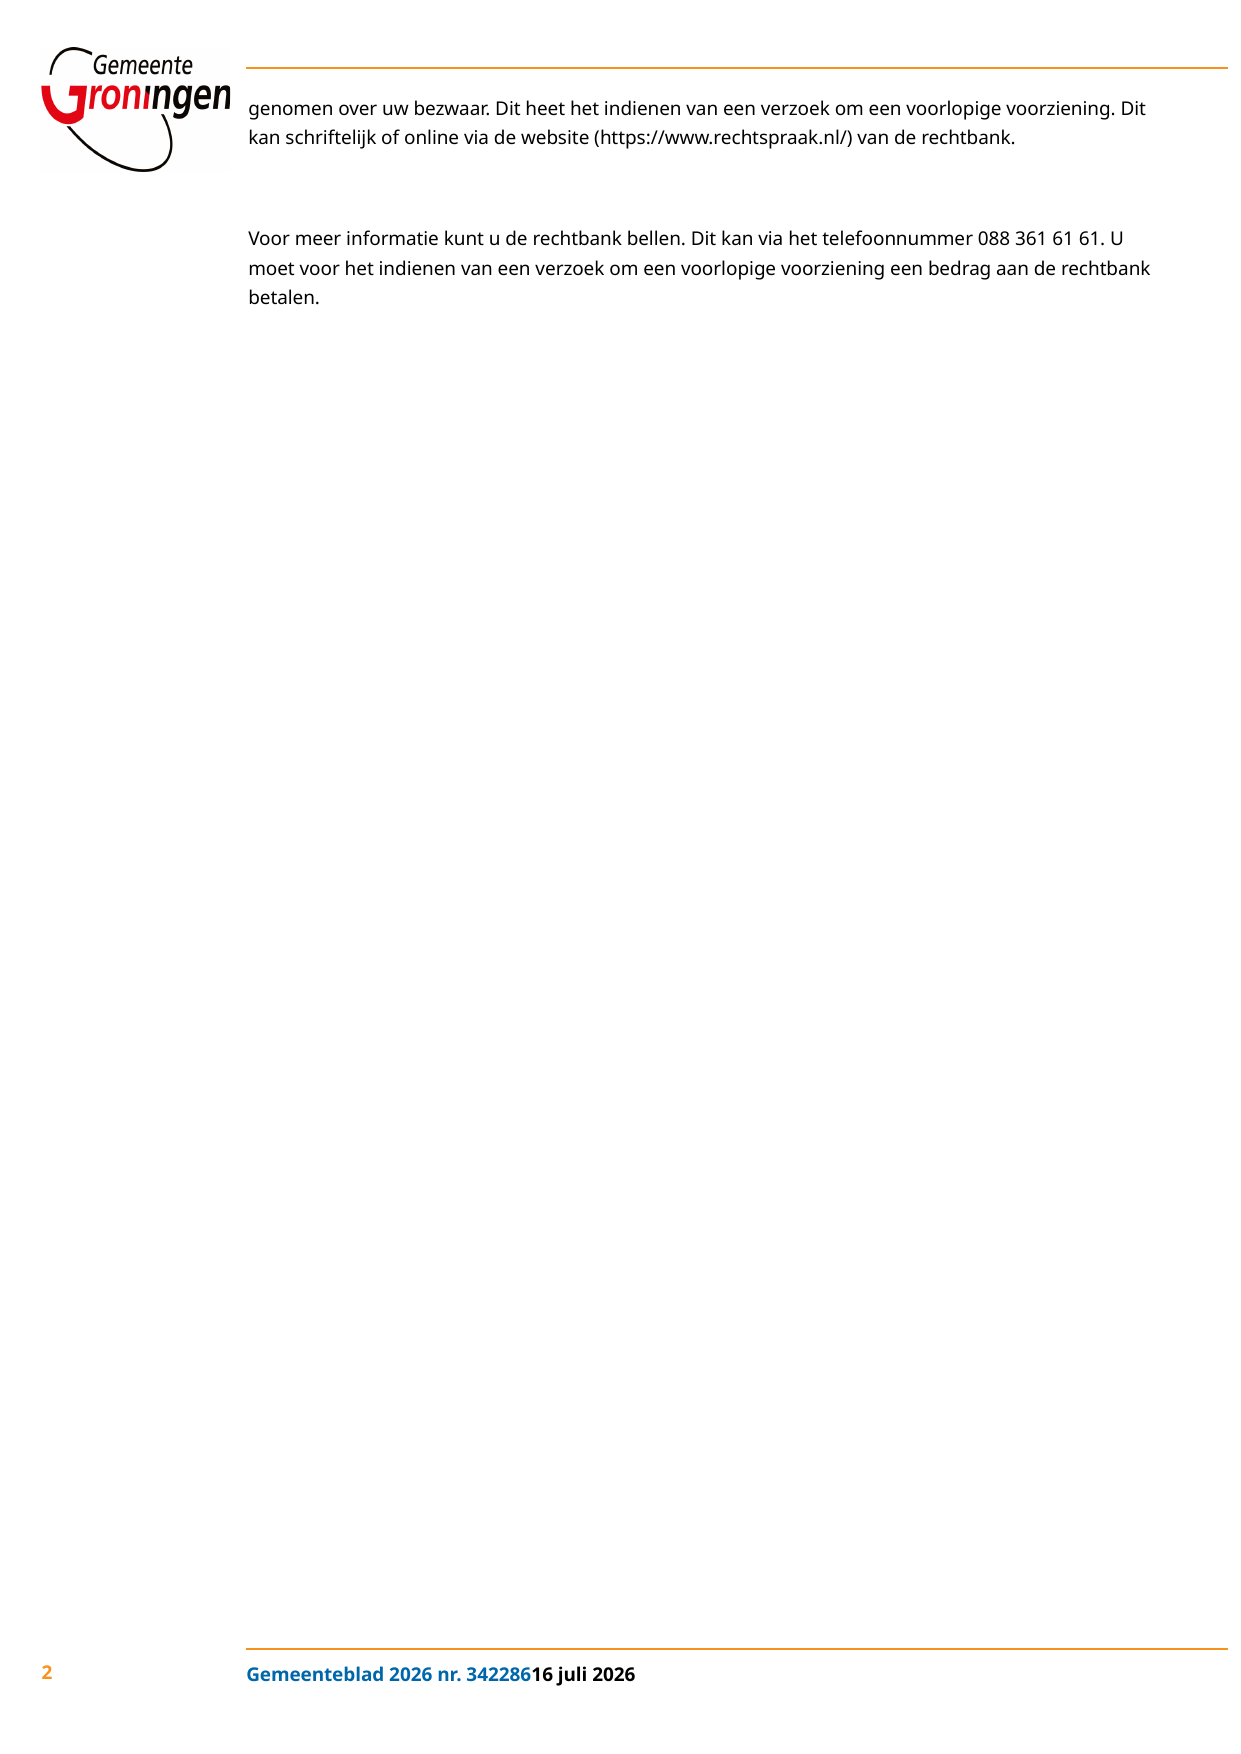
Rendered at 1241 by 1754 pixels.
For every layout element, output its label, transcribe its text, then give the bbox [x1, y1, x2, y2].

text Voor meer informatie kunt u de rechtbank bellen. Dit kan via het telefoonnummer 088 361 61 61. U moet voor het indienen van een verzoek om een voorlopige voorziening een bedrag aan de rechtbank betalen. [248, 225, 1152, 310]
text genomen over uw bezwaar. Dit heet het indienen van een verzoek om een voorlopige voorziening. Dit kan schriftelijk of online via de website (https://www.rechtspraak.nl/) van de rechtbank. [248, 95, 1152, 150]
picture [41, 47, 231, 172]
